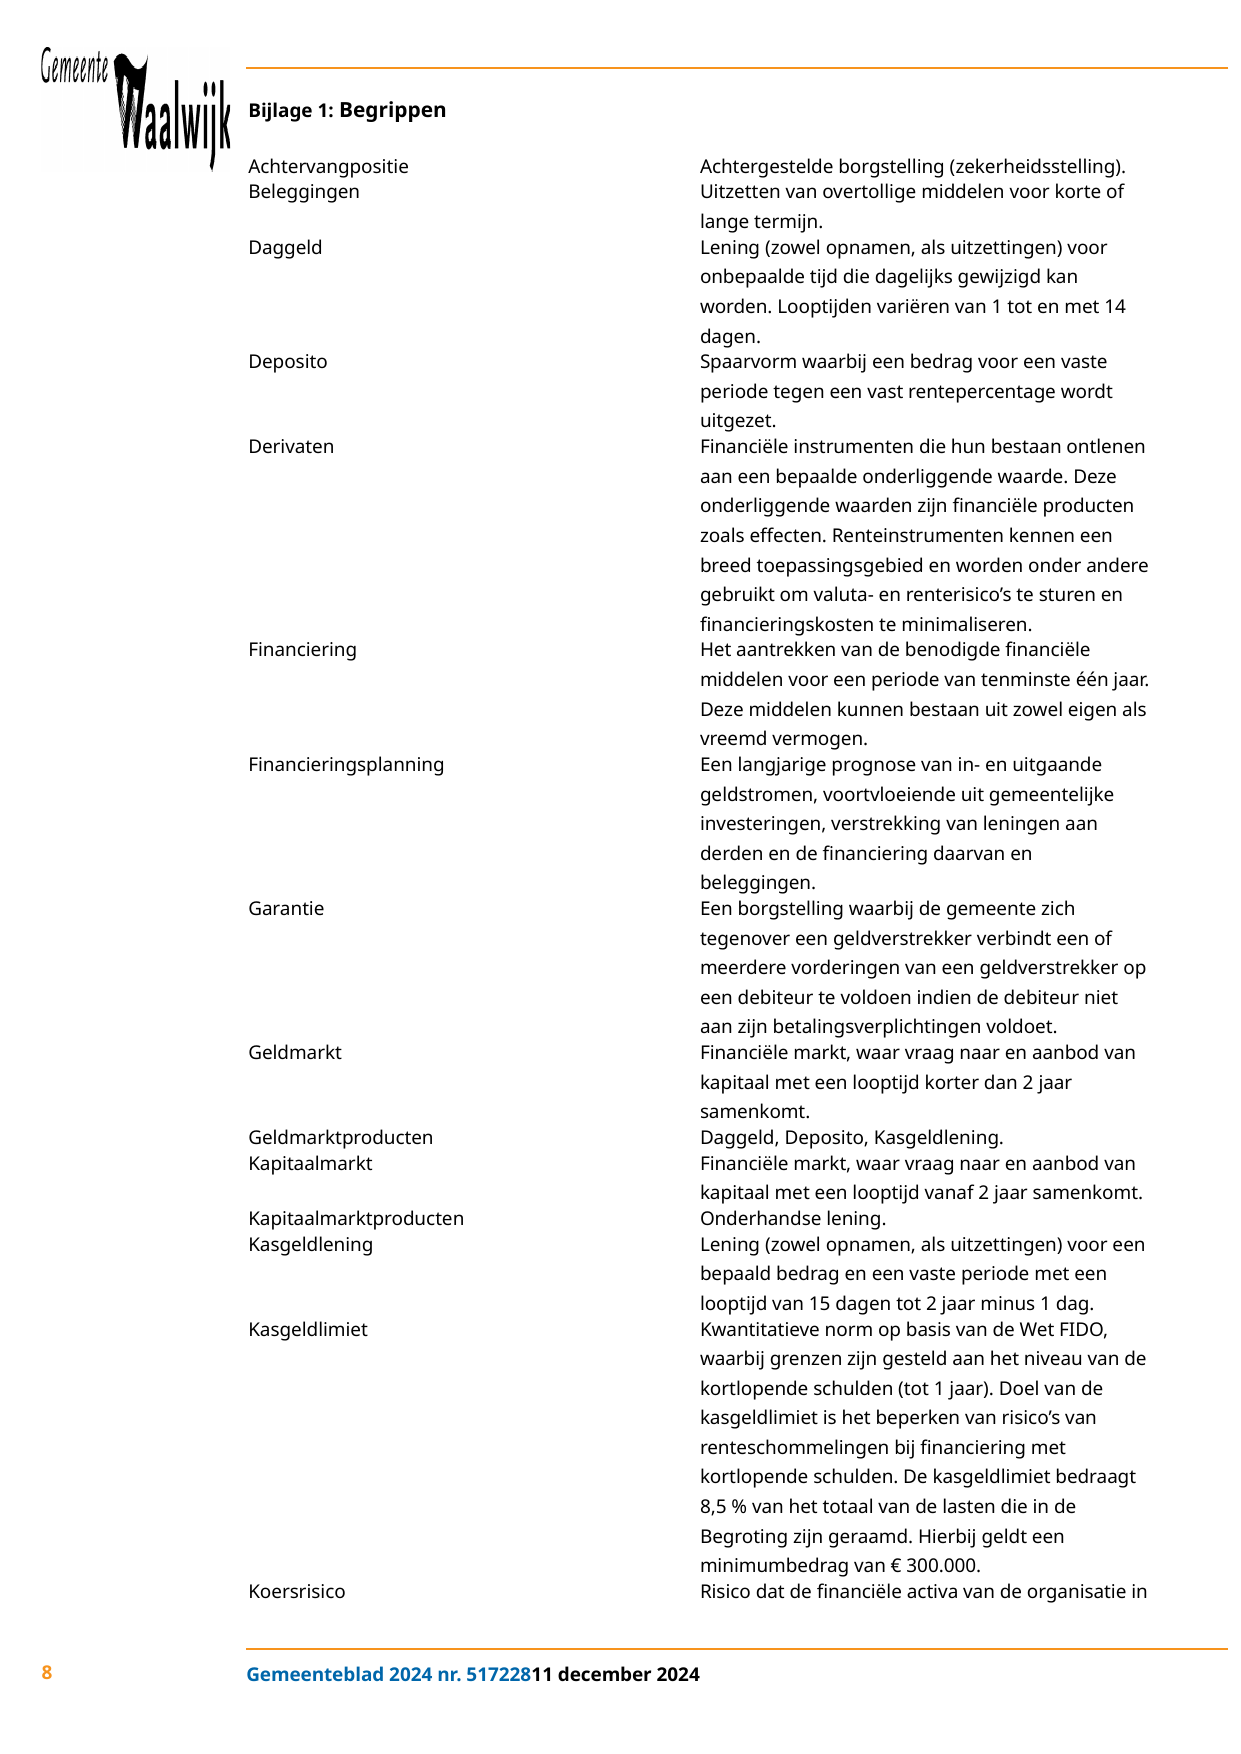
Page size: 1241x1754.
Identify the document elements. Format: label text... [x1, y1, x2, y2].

table_cell Onderhandse lening. [700, 1205, 1152, 1231]
table_cell Beleggingen [248, 179, 700, 234]
table_cell Financieringsplanning [248, 751, 700, 895]
table_cell Risico dat de financiële activa van de organisatie in [700, 1578, 1152, 1604]
table_cell Derivaten [248, 434, 700, 637]
table_cell Financiering [248, 637, 700, 751]
table_cell Daggeld [248, 234, 700, 348]
table_cell Kapitaalmarktproducten [248, 1205, 700, 1231]
table_cell Financiële markt, waar vraag naar en aanbod van kapitaal met een looptijd vanaf 2 jaar samenkomt. [700, 1150, 1152, 1205]
table_cell Lening (zowel opnamen, als uitzettingen) voor een bepaald bedrag en een vaste periode met een looptijd van 15 dagen tot 2 jaar minus 1 dag. [700, 1231, 1152, 1316]
table_cell Uitzetten van overtollige middelen voor korte of lange termijn. [700, 179, 1152, 234]
table_cell Garantie [248, 895, 700, 1039]
table_cell Kapitaalmarkt [248, 1150, 700, 1205]
picture [41, 47, 231, 172]
table_cell Kwantitatieve norm op basis van de Wet FIDO, waarbij grenzen zijn gesteld aan het niveau van de kortlopende schulden (tot 1 jaar). Doel van de kasgeldlimiet is het beperken van risico’s van renteschommelingen bij financiering met kortlopende schulden. De kasgeldlimiet bedraagt 8,5 % van het totaal van de lasten die in de Begroting zijn geraamd. Hierbij geldt een minimumbedrag van € 300.000. [700, 1316, 1152, 1578]
table_cell Het aantrekken van de benodigde financiële middelen voor een periode van tenminste één jaar. Deze middelen kunnen bestaan uit zowel eigen als vreemd vermogen. [700, 637, 1152, 751]
table_cell Kasgeldlening [248, 1231, 700, 1316]
table_cell Koersrisico [248, 1578, 700, 1604]
table_cell Financiële instrumenten die hun bestaan ontlenen aan een bepaalde onderliggende waarde. Deze onderliggende waarden zijn financiële producten zoals effecten. Renteinstrumenten kennen een breed toepassingsgebied en worden onder andere gebruikt om valuta- en renterisico’s te sturen en financieringskosten te minimaliseren. [700, 434, 1152, 637]
table_cell Een langjarige prognose van in- en uitgaande geldstromen, voortvloeiende uit gemeentelijke investeringen, verstrekking van leningen aan derden en de financiering daarvan en beleggingen. [700, 751, 1152, 895]
table_cell Daggeld, Deposito, Kasgeldlening. [700, 1124, 1152, 1150]
table_cell Financiële markt, waar vraag naar en aanbod van kapitaal met een looptijd korter dan 2 jaar samenkomt. [700, 1039, 1152, 1124]
table_cell Geldmarkt [248, 1039, 700, 1124]
table_cell Geldmarktproducten [248, 1124, 700, 1150]
table_cell Spaarvorm waarbij een bedrag voor een vaste periode tegen een vast rentepercentage wordt uitgezet. [700, 349, 1152, 433]
text Bijlage 1: Begrippen [248, 95, 1152, 123]
table_cell Lening (zowel opnamen, als uitzettingen) voor onbepaalde tijd die dagelijks gewijzigd kan worden. Looptijden variëren van 1 tot en met 14 dagen. [700, 234, 1152, 348]
table_header Achtergestelde borgstelling (zekerheidsstelling). [700, 153, 1152, 179]
table_header Achtervangpositie [248, 153, 700, 179]
table_cell Deposito [248, 349, 700, 433]
table_cell Een borgstelling waarbij de gemeente zich tegenover een geldverstrekker verbindt een of meerdere vorderingen van een geldverstrekker op een debiteur te voldoen indien de debiteur niet aan zijn betalingsverplichtingen voldoet. [700, 895, 1152, 1039]
table_cell Kasgeldlimiet [248, 1316, 700, 1578]
